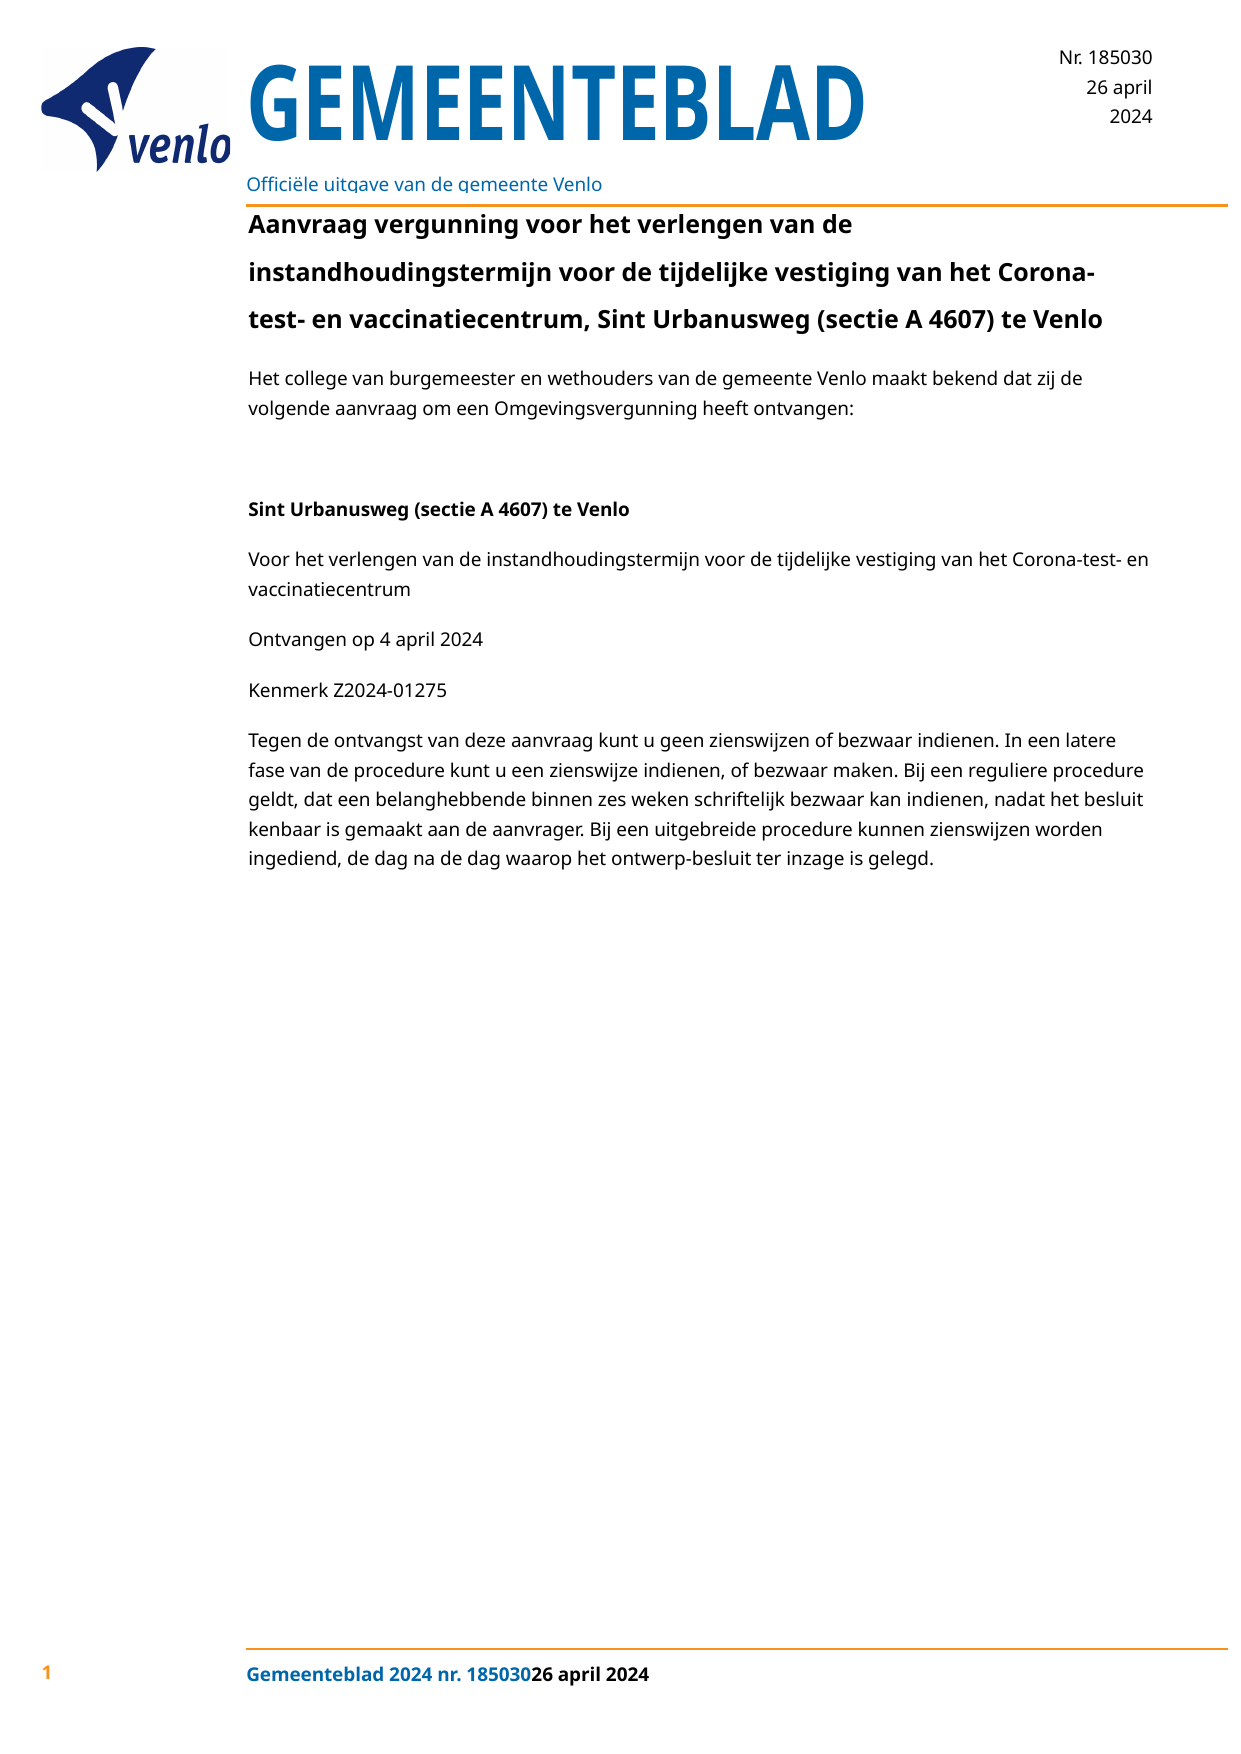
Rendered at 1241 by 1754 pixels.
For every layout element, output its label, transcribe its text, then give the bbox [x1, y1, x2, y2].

text Aanvraag vergunning voor het verlengen van de instandhoudingstermijn voor de tijdelijke vestiging van het Corona-test- en vaccinatiecentrum, Sint Urbanusweg (sectie A 4607) te Venlo [248, 207, 1152, 336]
text Tegen de ontvangst van deze aanvraag kunt u geen zienswijzen of bezwaar indienen. In een latere fase van de procedure kunt u een zienswijze indienen, of bezwaar maken. Bij een reguliere procedure geldt, dat een belanghebbende binnen zes weken schriftelijk bezwaar kan indienen, nadat het besluit kenbaar is gemaakt aan de aanvrager. Bij een uitgebreide procedure kunnen zienswijzen worden ingediend, de dag na de dag waarop het ontwerp-besluit ter inzage is gelegd. [248, 727, 1152, 871]
text Voor het verlengen van de instandhoudingstermijn voor de tijdelijke vestiging van het Corona-test- en vaccinatiecentrum [248, 546, 1152, 602]
text Ontvangen op 4 april 2024 [248, 626, 1152, 652]
text Het college van burgemeester en wethouders van de gemeente Venlo maakt bekend dat zij de volgende aanvraag om een Omgevingsvergunning heeft ontvangen: [248, 366, 1152, 421]
text Kenmerk Z2024-01275 [248, 677, 1152, 702]
picture [41, 47, 231, 172]
text Sint Urbanusweg (sectie A 4607) te Venlo [248, 496, 1152, 522]
